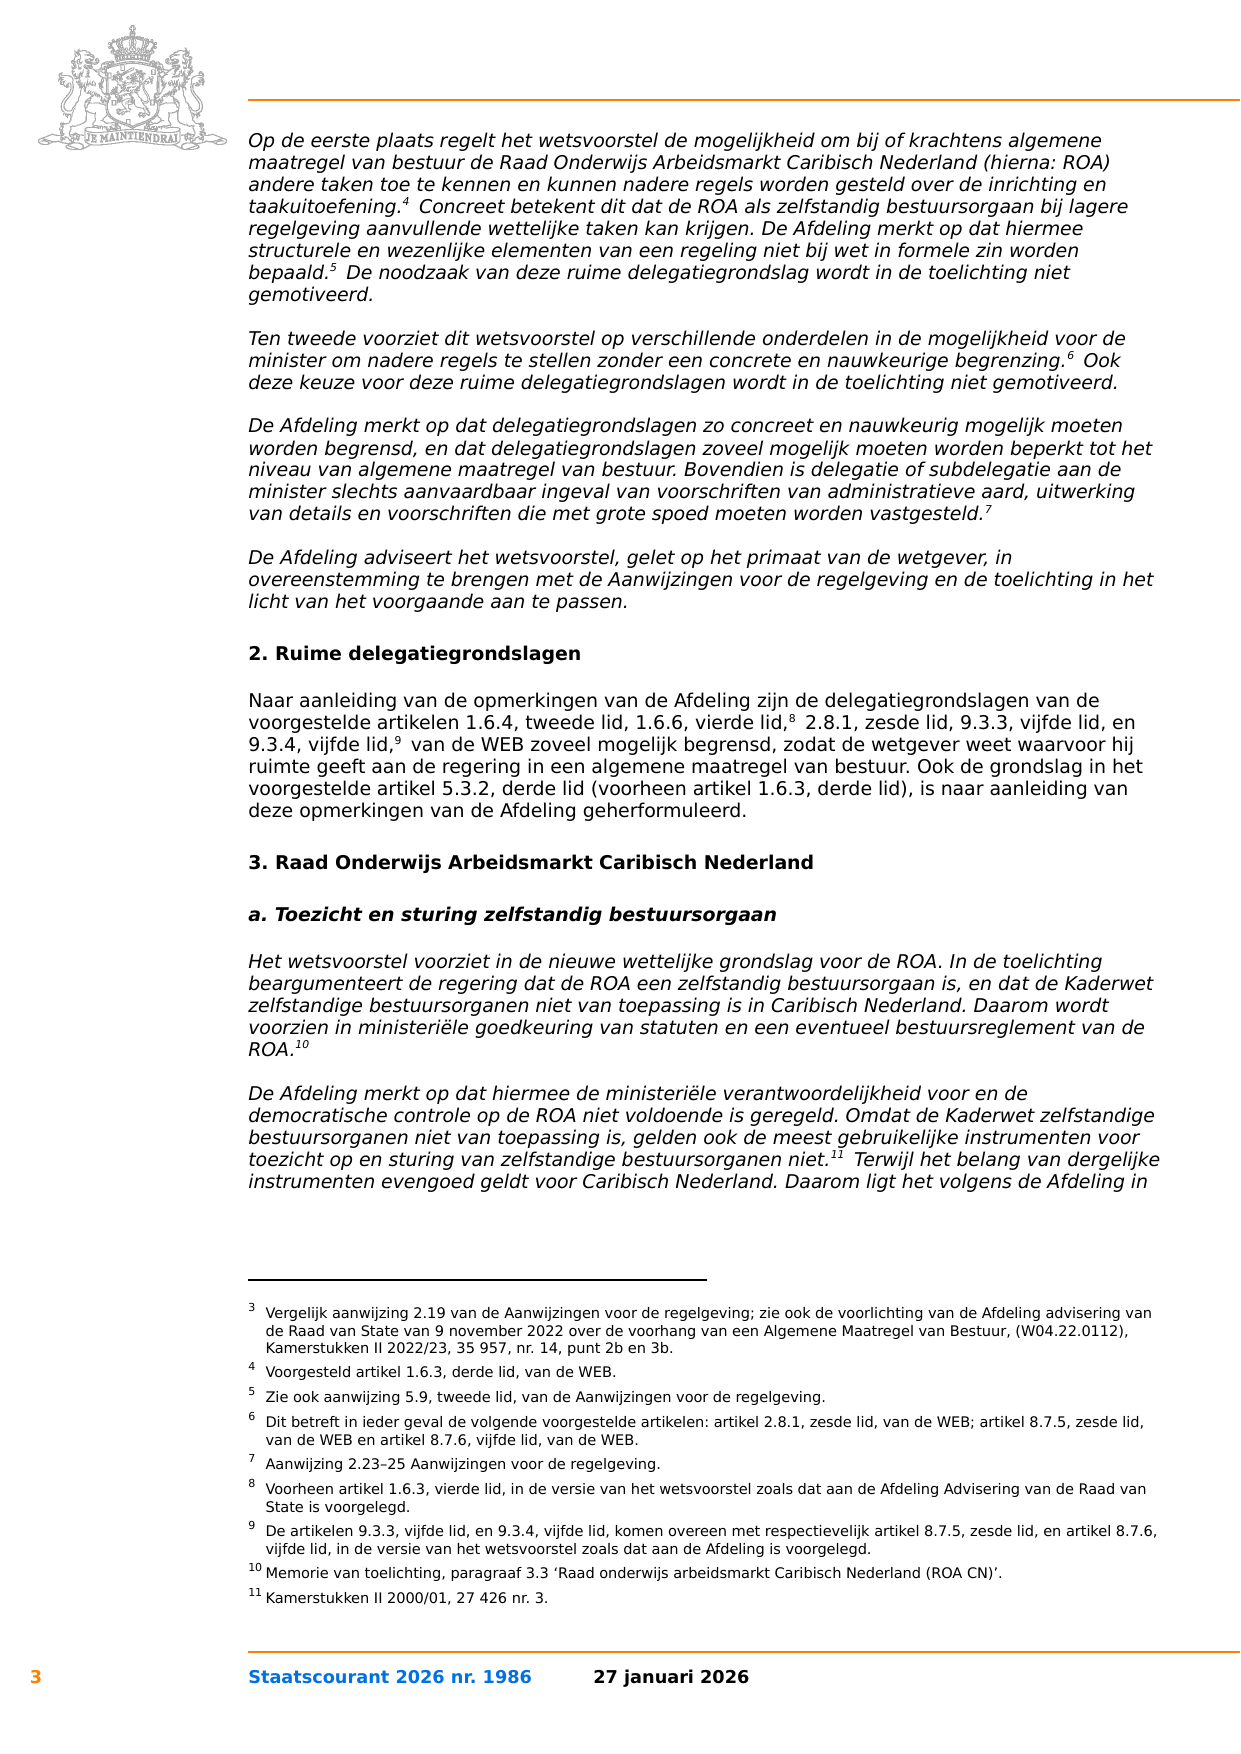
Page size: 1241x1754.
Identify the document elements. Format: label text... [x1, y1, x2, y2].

text Vergelijk aanwijzing 2.19 van de Aanwijzingen voor de regelgeving; zie ook de voorlichting van de Afdeling advisering van de Raad van State van 9 november 2022 over de voorhang van een Algemene Maatregel van Bestuur, (W04.22.0112), Kamerstukken II 2022/23, 35 957, nr. 14, punt 2b en 3b. [248, 1301, 1163, 1357]
text De Afdeling merkt op dat delegatiegrondslagen zo concreet en nauwkeurig mogelijk moeten worden begrensd, en dat delegatiegrondslagen zoveel mogelijk moeten worden beperkt tot het niveau van algemene maatregel van bestuur. Bovendien is delegatie of subdelegatie aan de minister slechts aanvaardbaar ingeval van voorschriften van administratieve aard, uitwerking van details en voorschriften die met grote spoed moeten worden vastgesteld. [248, 415, 1163, 525]
text Op de eerste plaats regelt het wetsvoorstel de mogelijkheid om bij of krachtens algemene maatregel van bestuur de Raad Onderwijs Arbeidsmarkt Caribisch Nederland (hierna: ROA) andere taken toe te kennen en kunnen nadere regels worden gesteld over de inrichting en taakuitoefening. Concreet betekent dit dat de ROA als zelfstandig bestuursorgaan bij lagere regelgeving aanvullende wettelijke taken kan krijgen. De Afdeling merkt op dat hiermee structurele en wezenlijke elementen van een regeling niet bij wet in formele zin worden bepaald. De noodzaak van deze ruime delegatiegrondslag wordt in de toelichting niet gemotiveerd. [248, 130, 1163, 306]
text Voorgesteld artikel 1.6.3, derde lid, van de WEB. [248, 1360, 1163, 1382]
subtitle 2. Ruime delegatiegrondslagen [248, 643, 1163, 665]
text Voorheen artikel 1.6.3, vierde lid, in de versie van het wetsvoorstel zoals dat aan de Afdeling Advisering van de Raad van State is voorgelegd. [248, 1477, 1163, 1516]
text Ten tweede voorziet dit wetsvoorstel op verschillende onderdelen in de mogelijkheid voor de minister om nadere regels te stellen zonder een concrete en nauwkeurige begrenzing. Ook deze keuze voor deze ruime delegatiegrondslagen wordt in de toelichting niet gemotiveerd. [248, 328, 1163, 393]
subtitle a. Toezicht en sturing zelfstandig bestuursorgaan [248, 904, 1163, 926]
picture [38, 25, 227, 150]
text Dit betreft in ieder geval de volgende voorgestelde artikelen: artikel 2.8.1, zesde lid, van de WEB; artikel 8.7.5, zesde lid, van de WEB en artikel 8.7.6, vijfde lid, van de WEB. [248, 1410, 1163, 1449]
text De artikelen 9.3.3, vijfde lid, en 9.3.4, vijfde lid, komen overeen met respectievelijk artikel 8.7.5, zesde lid, en artikel 8.7.6, vijfde lid, in de versie van het wetsvoorstel zoals dat aan de Afdeling is voorgelegd. [248, 1519, 1163, 1558]
text Kamerstukken II 2000/01, 27 426 nr. 3. [248, 1586, 1163, 1608]
text Het wetsvoorstel voorziet in de nieuwe wettelijke grondslag voor de ROA. In de toelichting beargumenteert de regering dat de ROA een zelfstandig bestuursorgaan is, en dat de Kaderwet zelfstandige bestuursorganen niet van toepassing is in Caribisch Nederland. Daarom wordt voorzien in ministeriële goedkeuring van statuten en een eventueel bestuursreglement van de ROA. [248, 951, 1163, 1061]
text Memorie van toelichting, paragraaf 3.3 ‘Raad onderwijs arbeidsmarkt Caribisch Nederland (ROA CN)’. [248, 1561, 1163, 1583]
subtitle 3. Raad Onderwijs Arbeidsmarkt Caribisch Nederland [248, 852, 1163, 874]
text De Afdeling merkt op dat hiermee de ministeriële verantwoordelijkheid voor en de democratische controle op de ROA niet voldoende is geregeld. Omdat de Kaderwet zelfstandige bestuursorganen niet van toepassing is, gelden ook de meest gebruikelijke instrumenten voor toezicht op en sturing van zelfstandige bestuursorganen niet. Terwijl het belang van dergelijke instrumenten evengoed geldt voor Caribisch Nederland. Daarom ligt het volgens de Afdeling in [248, 1083, 1163, 1193]
text Zie ook aanwijzing 5.9, tweede lid, van de Aanwijzingen voor de regelgeving. [248, 1385, 1163, 1407]
text Aanwijzing 2.23–25 Aanwijzingen voor de regelgeving. [248, 1452, 1163, 1474]
text Naar aanleiding van de opmerkingen van de Afdeling zijn de delegatiegrondslagen van de voorgestelde artikelen 1.6.4, tweede lid, 1.6.6, vierde lid, 2.8.1, zesde lid, 9.3.3, vijfde lid, en 9.3.4, vijfde lid, van de WEB zoveel mogelijk begrensd, zodat de wetgever weet waarvoor hij ruimte geeft aan de regering in een algemene maatregel van bestuur. Ook de grondslag in het voorgestelde artikel 5.3.2, derde lid (voorheen artikel 1.6.3, derde lid), is naar aanleiding van deze opmerkingen van de Afdeling geherformuleerd. [248, 690, 1163, 822]
text De Afdeling adviseert het wetsvoorstel, gelet op het primaat van de wetgever, in overeenstemming te brengen met de Aanwijzingen voor de regelgeving en de toelichting in het licht van het voorgaande aan te passen. [248, 547, 1163, 613]
